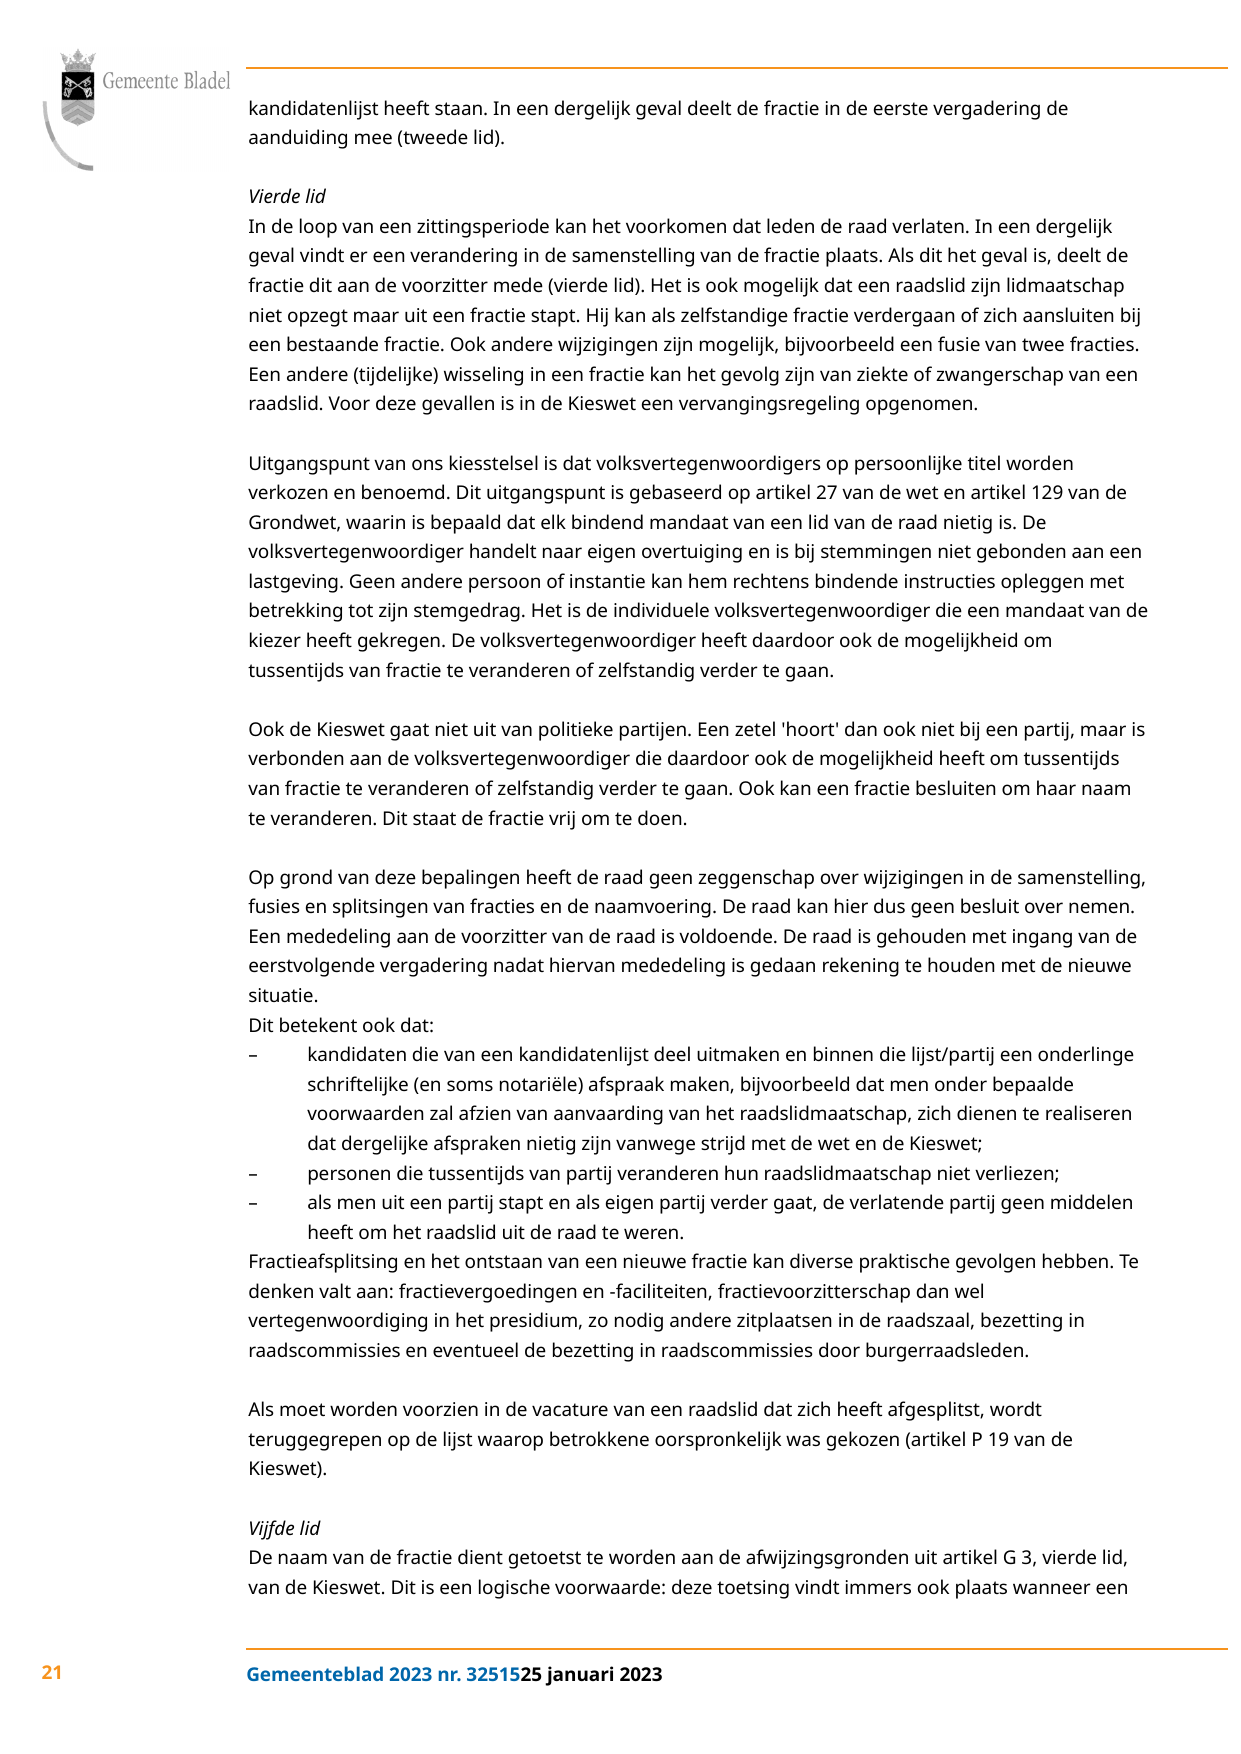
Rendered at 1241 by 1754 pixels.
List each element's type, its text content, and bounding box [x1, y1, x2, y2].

text Vijfde lid [248, 1515, 1152, 1541]
text Ook de Kieswet gaat niet uit van politieke partijen. Een zetel 'hoort' dan ook niet bij een partij, maar is verbonden aan de volksvertegenwoordiger die daardoor ook de mogelijkheid heeft om tussentijds van fractie te veranderen of zelfstandig verder te gaan. Ook kan een fractie besluiten om haar naam te veranderen. Dit staat de fractie vrij om te doen. [248, 716, 1152, 831]
text Fractieafsplitsing en het ontstaan van een nieuwe fractie kan diverse praktische gevolgen hebben. Te denken valt aan: fractievergoedingen en -faciliteiten, fractievoorzitterschap dan wel vertegenwoordiging in het presidium, zo nodig andere zitplaatsen in de raadszaal, bezetting in raadscommissies en eventueel de bezetting in raadscommissies door burgerraadsleden. [248, 1248, 1152, 1363]
list als men uit een partij stapt en als eigen partij verder gaat, de verlatende partij geen middelen heeft om het raadslid uit de raad te weren. [248, 1189, 1152, 1245]
picture [41, 47, 231, 172]
list personen die tussentijds van partij veranderen hun raadslidmaatschap niet verliezen; [248, 1160, 1152, 1186]
list kandidaten die van een kandidatenlijst deel uitmaken en binnen die lijst/partij een onderlinge schriftelijke (en soms notariële) afspraak maken, bijvoorbeeld dat men onder bepaalde voorwaarden zal afzien van aanvaarding van het raadslidmaatschap, zich dienen te realiseren dat dergelijke afspraken nietig zijn vanwege strijd met de wet en de Kieswet; [248, 1041, 1152, 1156]
text De naam van de fractie dient getoetst te worden aan de afwijzingsgronden uit artikel G 3, vierde lid, van de Kieswet. Dit is een logische voorwaarde: deze toetsing vindt immers ook plaats wanneer een [248, 1544, 1152, 1600]
text In de loop van een zittingsperiode kan het voorkomen dat leden de raad verlaten. In een dergelijk geval vindt er een verandering in de samenstelling van de fractie plaats. Als dit het geval is, deelt de fractie dit aan de voorzitter mede (vierde lid). Het is ook mogelijk dat een raadslid zijn lidmaatschap niet opzegt maar uit een fractie stapt. Hij kan als zelfstandige fractie verdergaan of zich aansluiten bij een bestaande fractie. Ook andere wijzigingen zijn mogelijk, bijvoorbeeld een fusie van twee fracties. Een andere (tijdelijke) wisseling in een fractie kan het gevolg zijn van ziekte of zwangerschap van een raadslid. Voor deze gevallen is in de Kieswet een vervangingsregeling opgenomen. [248, 213, 1152, 416]
text Uitgangspunt van ons kiesstelsel is dat volksvertegenwoordigers op persoonlijke titel worden verkozen en benoemd. Dit uitgangspunt is gebaseerd op artikel 27 van de wet en artikel 129 van de Grondwet, waarin is bepaald dat elk bindend mandaat van een lid van de raad nietig is. De volksvertegenwoordiger handelt naar eigen overtuiging en is bij stemmingen niet gebonden aan een lastgeving. Geen andere persoon of instantie kan hem rechtens bindende instructies opleggen met betrekking tot zijn stemgedrag. Het is de individuele volksvertegenwoordiger die een mandaat van de kiezer heeft gekregen. De volksvertegenwoordiger heeft daardoor ook de mogelijkheid om tussentijds van fractie te veranderen of zelfstandig verder te gaan. [248, 450, 1152, 683]
text Vierde lid [248, 183, 1152, 209]
text Dit betekent ook dat: [248, 1012, 1152, 1038]
text Op grond van deze bepalingen heeft de raad geen zeggenschap over wijzigingen in de samenstelling, fusies en splitsingen van fracties en de naamvoering. De raad kan hier dus geen besluit over nemen. Een mededeling aan de voorzitter van de raad is voldoende. De raad is gehouden met ingang van de eerstvolgende vergadering nadat hiervan mededeling is gedaan rekening te houden met de nieuwe situatie. [248, 864, 1152, 1008]
text Als moet worden voorzien in de vacature van een raadslid dat zich heeft afgesplitst, wordt teruggegrepen op de lijst waarop betrokkene oorspronkelijk was gekozen (artikel P 19 van de Kieswet). [248, 1396, 1152, 1481]
text kandidatenlijst heeft staan. In een dergelijk geval deelt de fractie in de eerste vergadering de aanduiding mee (tweede lid). [248, 95, 1152, 150]
